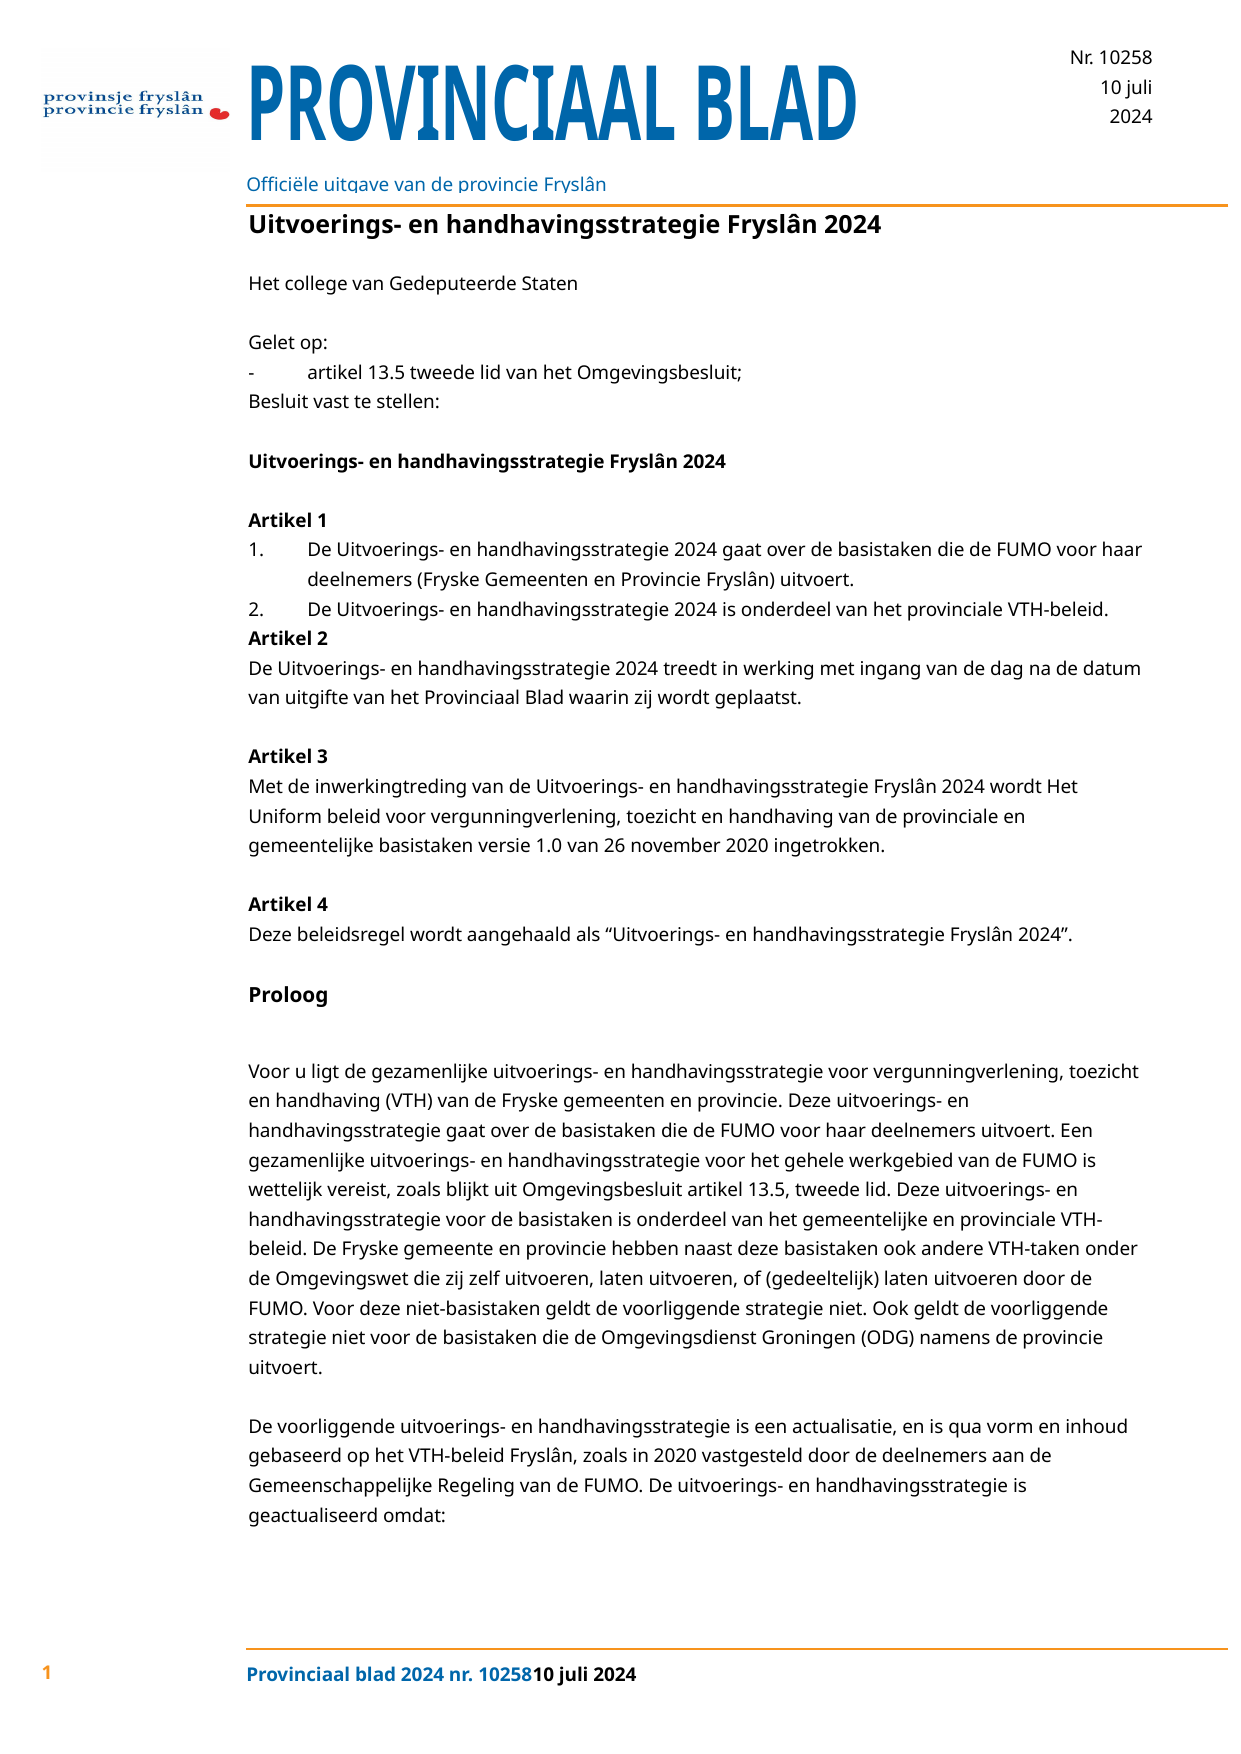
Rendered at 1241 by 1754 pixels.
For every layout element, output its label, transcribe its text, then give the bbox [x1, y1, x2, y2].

text Het college van Gedeputeerde Staten [248, 270, 1152, 296]
text De Uitvoerings- en handhavingsstrategie 2024 treedt in werking met ingang van de dag na de datum van uitgifte van het Provinciaal Blad waarin zij wordt geplaatst. [248, 655, 1152, 710]
text Artikel 1 [248, 507, 1152, 533]
list De Uitvoerings- en handhavingsstrategie 2024 gaat over de basistaken die de FUMO voor haar deelnemers (Fryske Gemeenten en Provincie Fryslân) uitvoert. [248, 537, 1152, 592]
text Uitvoerings- en handhavingsstrategie Fryslân 2024 [248, 207, 1152, 241]
list De Uitvoerings- en handhavingsstrategie 2024 is onderdeel van het provinciale VTH-beleid. [248, 596, 1152, 621]
text Uitvoerings- en handhavingsstrategie Fryslân 2024 [248, 448, 1152, 473]
text Proloog [248, 980, 1152, 1009]
picture [41, 47, 231, 172]
text Met de inwerkingtreding van de Uitvoerings- en handhavingsstrategie Fryslân 2024 wordt Het Uniform beleid voor vergunningverlening, toezicht en handhaving van de provinciale en gemeentelijke basistaken versie 1.0 van 26 november 2020 ingetrokken. [248, 773, 1152, 858]
text Artikel 2 [248, 625, 1152, 651]
text Artikel 4 [248, 892, 1152, 917]
list artikel 13.5 tweede lid van het Omgevingsbesluit; [248, 359, 1152, 385]
text De voorliggende uitvoerings- en handhavingsstrategie is een actualisatie, en is qua vorm en inhoud gebaseerd op het VTH-beleid Fryslân, zoals in 2020 vastgesteld door de deelnemers aan de Gemeenschappelijke Regeling van de FUMO. De uitvoerings- en handhavingsstrategie is geactualiseerd omdat: [248, 1413, 1152, 1527]
text Gelet op: [248, 329, 1152, 355]
text Voor u ligt de gezamenlijke uitvoerings- en handhavingsstrategie voor vergunningverlening, toezicht en handhaving (VTH) van de Fryske gemeenten en provincie. Deze uitvoerings- en handhavingsstrategie gaat over de basistaken die de FUMO voor haar deelnemers uitvoert. Een gezamenlijke uitvoerings- en handhavingsstrategie voor het gehele werkgebied van de FUMO is wettelijk vereist, zoals blijkt uit Omgevingsbesluit artikel 13.5, tweede lid. Deze uitvoerings- en handhavingsstrategie voor de basistaken is onderdeel van het gemeentelijke en provinciale VTH-beleid. De Fryske gemeente en provincie hebben naast deze basistaken ook andere VTH-taken onder de Omgevingswet die zij zelf uitvoeren, laten uitvoeren, of (gedeeltelijk) laten uitvoeren door de FUMO. Voor deze niet-basistaken geldt de voorliggende strategie niet. Ook geldt de voorliggende strategie niet voor de basistaken die de Omgevingsdienst Groningen (ODG) namens de provincie uitvoert. [248, 1058, 1152, 1379]
text Artikel 3 [248, 744, 1152, 769]
text Deze beleidsregel wordt aangehaald als “Uitvoerings- en handhavingsstrategie Fryslân 2024”. [248, 921, 1152, 947]
text Besluit vast te stellen: [248, 389, 1152, 414]
